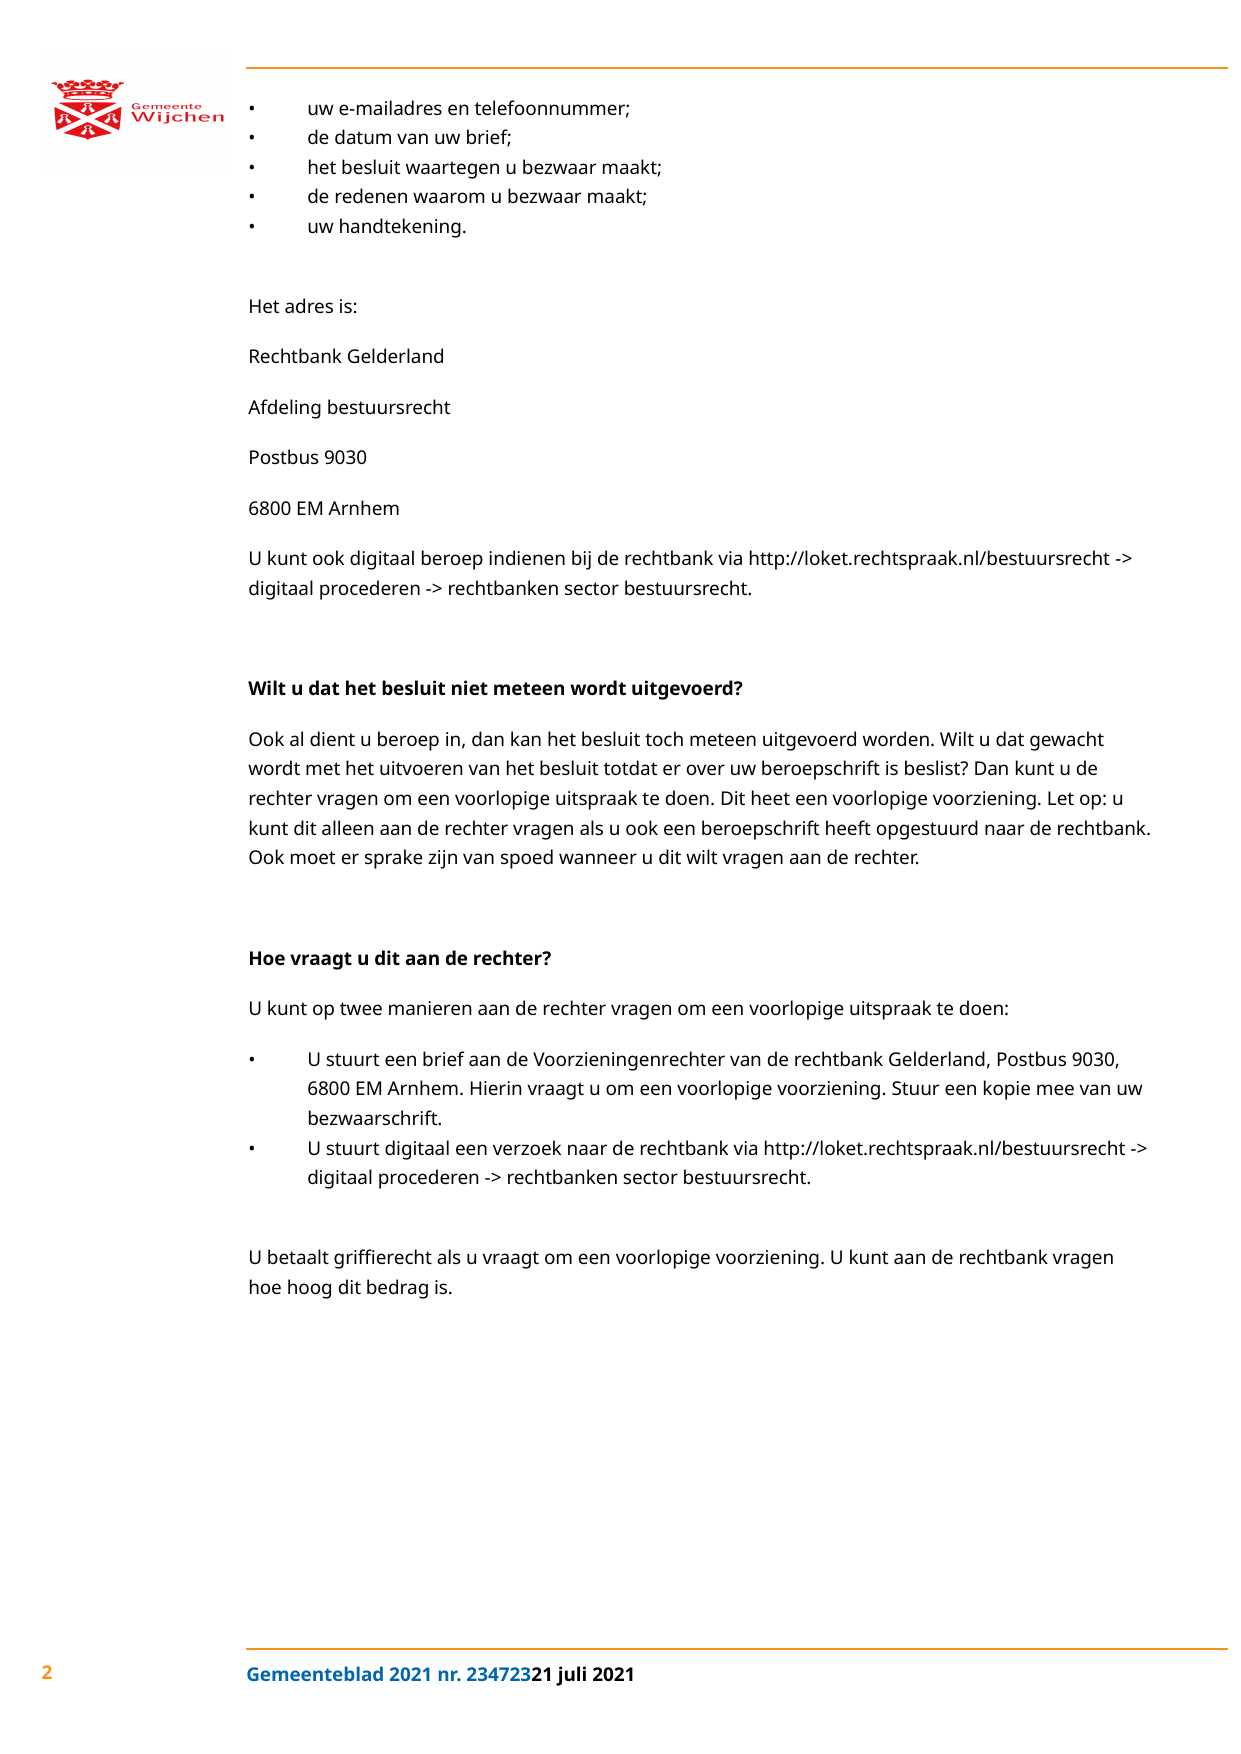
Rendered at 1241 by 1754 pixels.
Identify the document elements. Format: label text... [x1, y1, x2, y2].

text Rechtbank Gelderland [248, 343, 1152, 369]
text Postbus 9030 [248, 444, 1152, 470]
text Afdeling bestuursrecht [248, 394, 1152, 420]
text Het adres is: [248, 293, 1152, 319]
text U kunt ook digitaal beroep indienen bij de rechtbank via http://loket.rechtspraak.nl/bestuursrecht -> digitaal procederen -> rechtbanken sector bestuursrecht. [248, 545, 1152, 601]
text Hoe vraagt u dit aan de rechter? [248, 945, 1152, 971]
list het besluit waartegen u bezwaar maakt; [248, 154, 1152, 180]
text 6800 EM Arnhem [248, 495, 1152, 521]
list U stuurt digitaal een verzoek naar de rechtbank via http://loket.rechtspraak.nl/bestuursrecht -> digitaal procederen -> rechtbanken sector bestuursrecht. [248, 1135, 1152, 1190]
text U betaalt griffierecht als u vraagt om een voorlopige voorziening. U kunt aan de rechtbank vragen hoe hoog dit bedrag is. [248, 1244, 1152, 1300]
list U stuurt een brief aan de Voorzieningenrechter van de rechtbank Gelderland, Postbus 9030, 6800 EM Arnhem. Hierin vraagt u om een voorlopige voorziening. Stuur een kopie mee van uw bezwaarschrift. [248, 1046, 1152, 1131]
list de redenen waarom u bezwaar maakt; [248, 183, 1152, 209]
list de datum van uw brief; [248, 124, 1152, 150]
text Wilt u dat het besluit niet meteen wordt uitgevoerd? [248, 676, 1152, 701]
picture [41, 47, 231, 172]
text Ook al dient u beroep in, dan kan het besluit toch meteen uitgevoerd worden. Wilt u dat gewacht wordt met het uitvoeren van het besluit totdat er over uw beroepschrift is beslist? Dan kunt u de rechter vragen om een voorlopige uitspraak te doen. Dit heet een voorlopige voorziening. Let op: u kunt dit alleen aan de rechter vragen als u ook een beroepschrift heeft opgestuurd naar de rechtbank. Ook moet er sprake zijn van spoed wanneer u dit wilt vragen aan de rechter. [248, 726, 1152, 870]
list uw e-mailadres en telefoonnummer; [248, 95, 1152, 121]
list uw handtekening. [248, 213, 1152, 239]
text U kunt op twee manieren aan de rechter vragen om een voorlopige uitspraak te doen: [248, 996, 1152, 1021]
